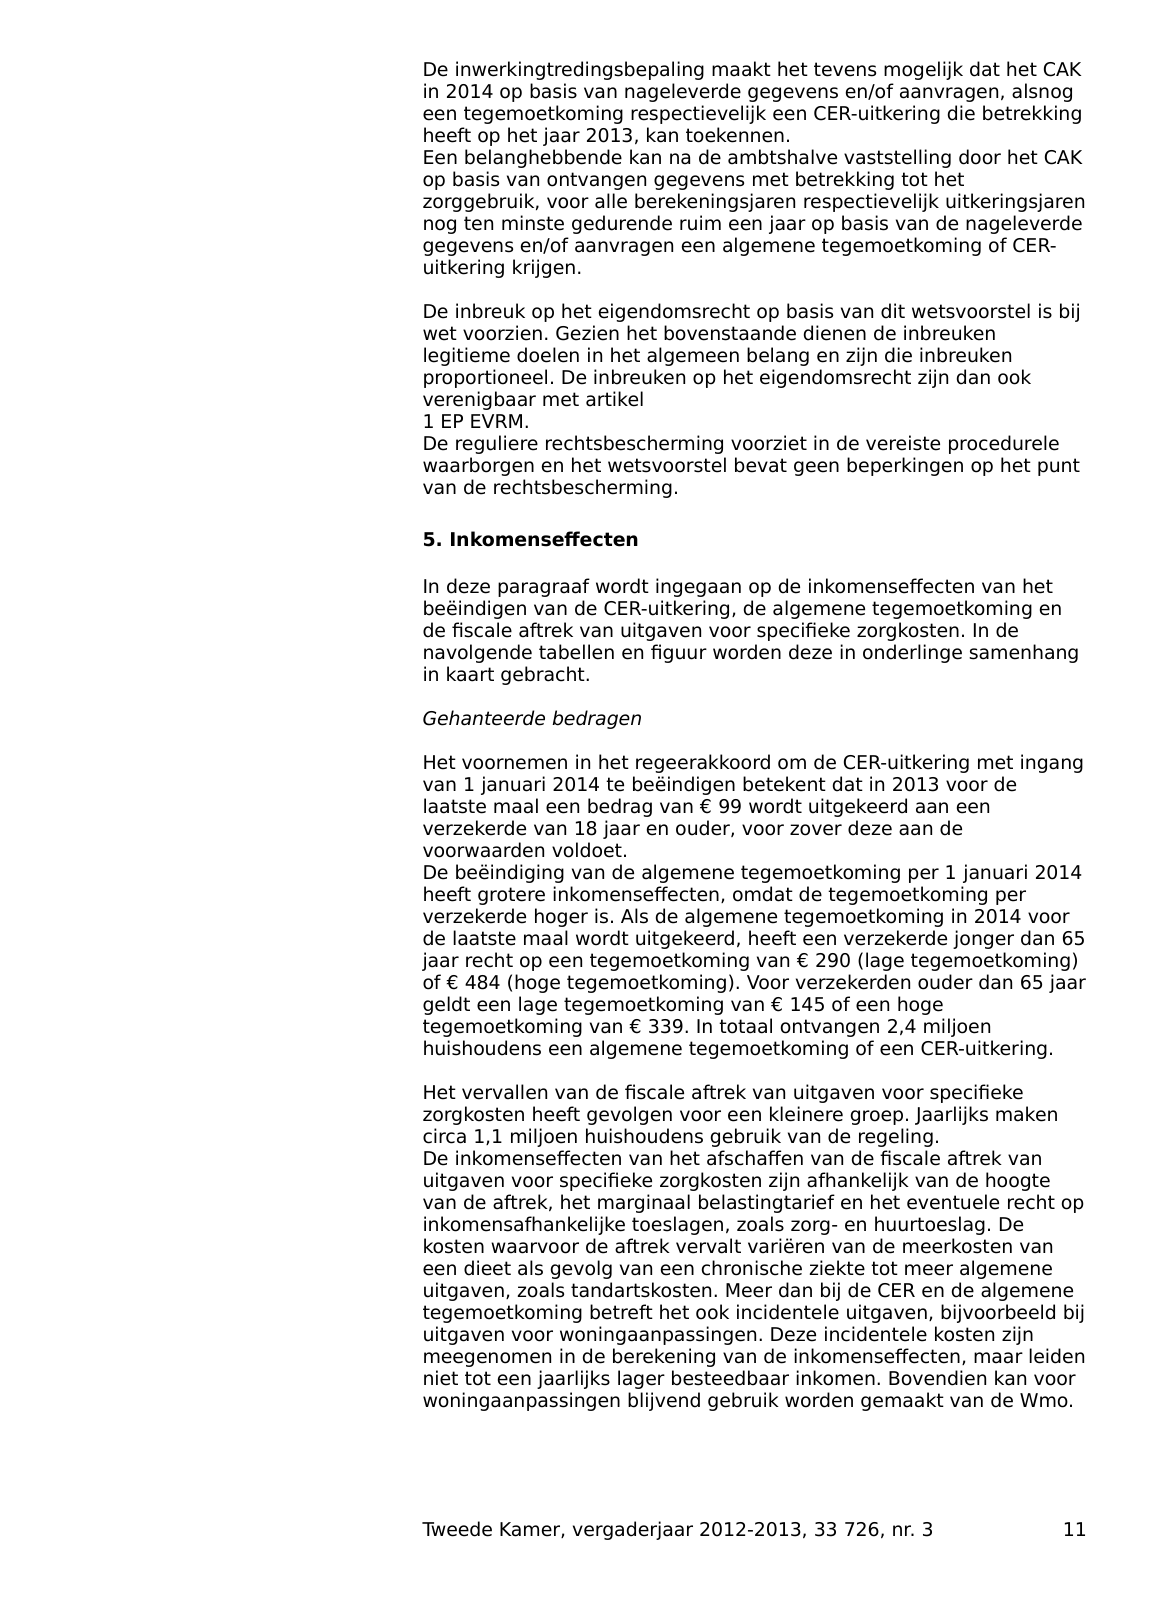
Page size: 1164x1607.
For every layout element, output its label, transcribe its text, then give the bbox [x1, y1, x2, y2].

text Het voornemen in het regeerakkoord om de CER-uitkering met ingang van 1 januari 2014 te beëindigen betekent dat in 2013 voor de laatste maal een bedrag van € 99 wordt uitgekeerd aan een verzekerde van 18 jaar en ouder, voor zover deze aan de voorwaarden voldoet. [422, 752, 1087, 862]
subtitle Gehanteerde bedragen [422, 708, 1087, 730]
text Het vervallen van de fiscale aftrek van uitgaven voor specifieke zorgkosten heeft gevolgen voor een kleinere groep. Jaarlijks maken circa 1,1 miljoen huishoudens gebruik van de regeling. [422, 1082, 1087, 1148]
text De inwerkingtredingsbepaling maakt het tevens mogelijk dat het CAK in 2014 op basis van nageleverde gegevens en/of aanvragen, alsnog een tegemoetkoming respectievelijk een CER-uitkering die betrekking heeft op het jaar 2013, kan toekennen. [422, 59, 1087, 147]
text De inbreuk op het eigendomsrecht op basis van dit wetsvoorstel is bij wet voorzien. Gezien het bovenstaande dienen de inbreuken legitieme doelen in het algemeen belang en zijn die inbreuken proportioneel. De inbreuken op het eigendomsrecht zijn dan ook verenigbaar met artikel [422, 301, 1087, 411]
text Een belanghebbende kan na de ambtshalve vaststelling door het CAK op basis van ontvangen gegevens met betrekking tot het zorggebruik, voor alle berekeningsjaren respectievelijk uitkeringsjaren nog ten minste gedurende ruim een jaar op basis van de nageleverde gegevens en/of aanvragen een algemene tegemoetkoming of CER-uitkering krijgen. [422, 147, 1087, 279]
subtitle 5. Inkomenseffecten [422, 529, 1087, 551]
text De reguliere rechtsbescherming voorziet in de vereiste procedurele waarborgen en het wetsvoorstel bevat geen beperkingen op het punt van de rechtsbescherming. [422, 433, 1087, 499]
text 1 EP EVRM. [422, 411, 1087, 433]
text De beëindiging van de algemene tegemoetkoming per 1 januari 2014 heeft grotere inkomenseffecten, omdat de tegemoetkoming per verzekerde hoger is. Als de algemene tegemoetkoming in 2014 voor de laatste maal wordt uitgekeerd, heeft een verzekerde jonger dan 65 jaar recht op een tegemoetkoming van € 290 (lage tegemoetkoming) of € 484 (hoge tegemoetkoming). Voor verzekerden ouder dan 65 jaar geldt een lage tegemoetkoming van € 145 of een hoge tegemoetkoming van € 339. In totaal ontvangen 2,4 miljoen huishoudens een algemene tegemoetkoming of een CER-uitkering. [422, 862, 1087, 1060]
text In deze paragraaf wordt ingegaan op de inkomenseffecten van het beëindigen van de CER-uitkering, de algemene tegemoetkoming en de fiscale aftrek van uitgaven voor specifieke zorgkosten. In de navolgende tabellen en figuur worden deze in onderlinge samenhang in kaart gebracht. [422, 576, 1087, 686]
text De inkomenseffecten van het afschaffen van de fiscale aftrek van uitgaven voor specifieke zorgkosten zijn afhankelijk van de hoogte van de aftrek, het marginaal belastingtarief en het eventuele recht op inkomensafhankelijke toeslagen, zoals zorg- en huurtoeslag. De kosten waarvoor de aftrek vervalt variëren van de meerkosten van een dieet als gevolg van een chronische ziekte tot meer algemene uitgaven, zoals tandartskosten. Meer dan bij de CER en de algemene tegemoetkoming betreft het ook incidentele uitgaven, bijvoorbeeld bij uitgaven voor woningaanpassingen. Deze incidentele kosten zijn meegenomen in de berekening van de inkomenseffecten, maar leiden niet tot een jaarlijks lager besteedbaar inkomen. Bovendien kan voor woningaanpassingen blijvend gebruik worden gemaakt van de Wmo. [422, 1148, 1087, 1412]
